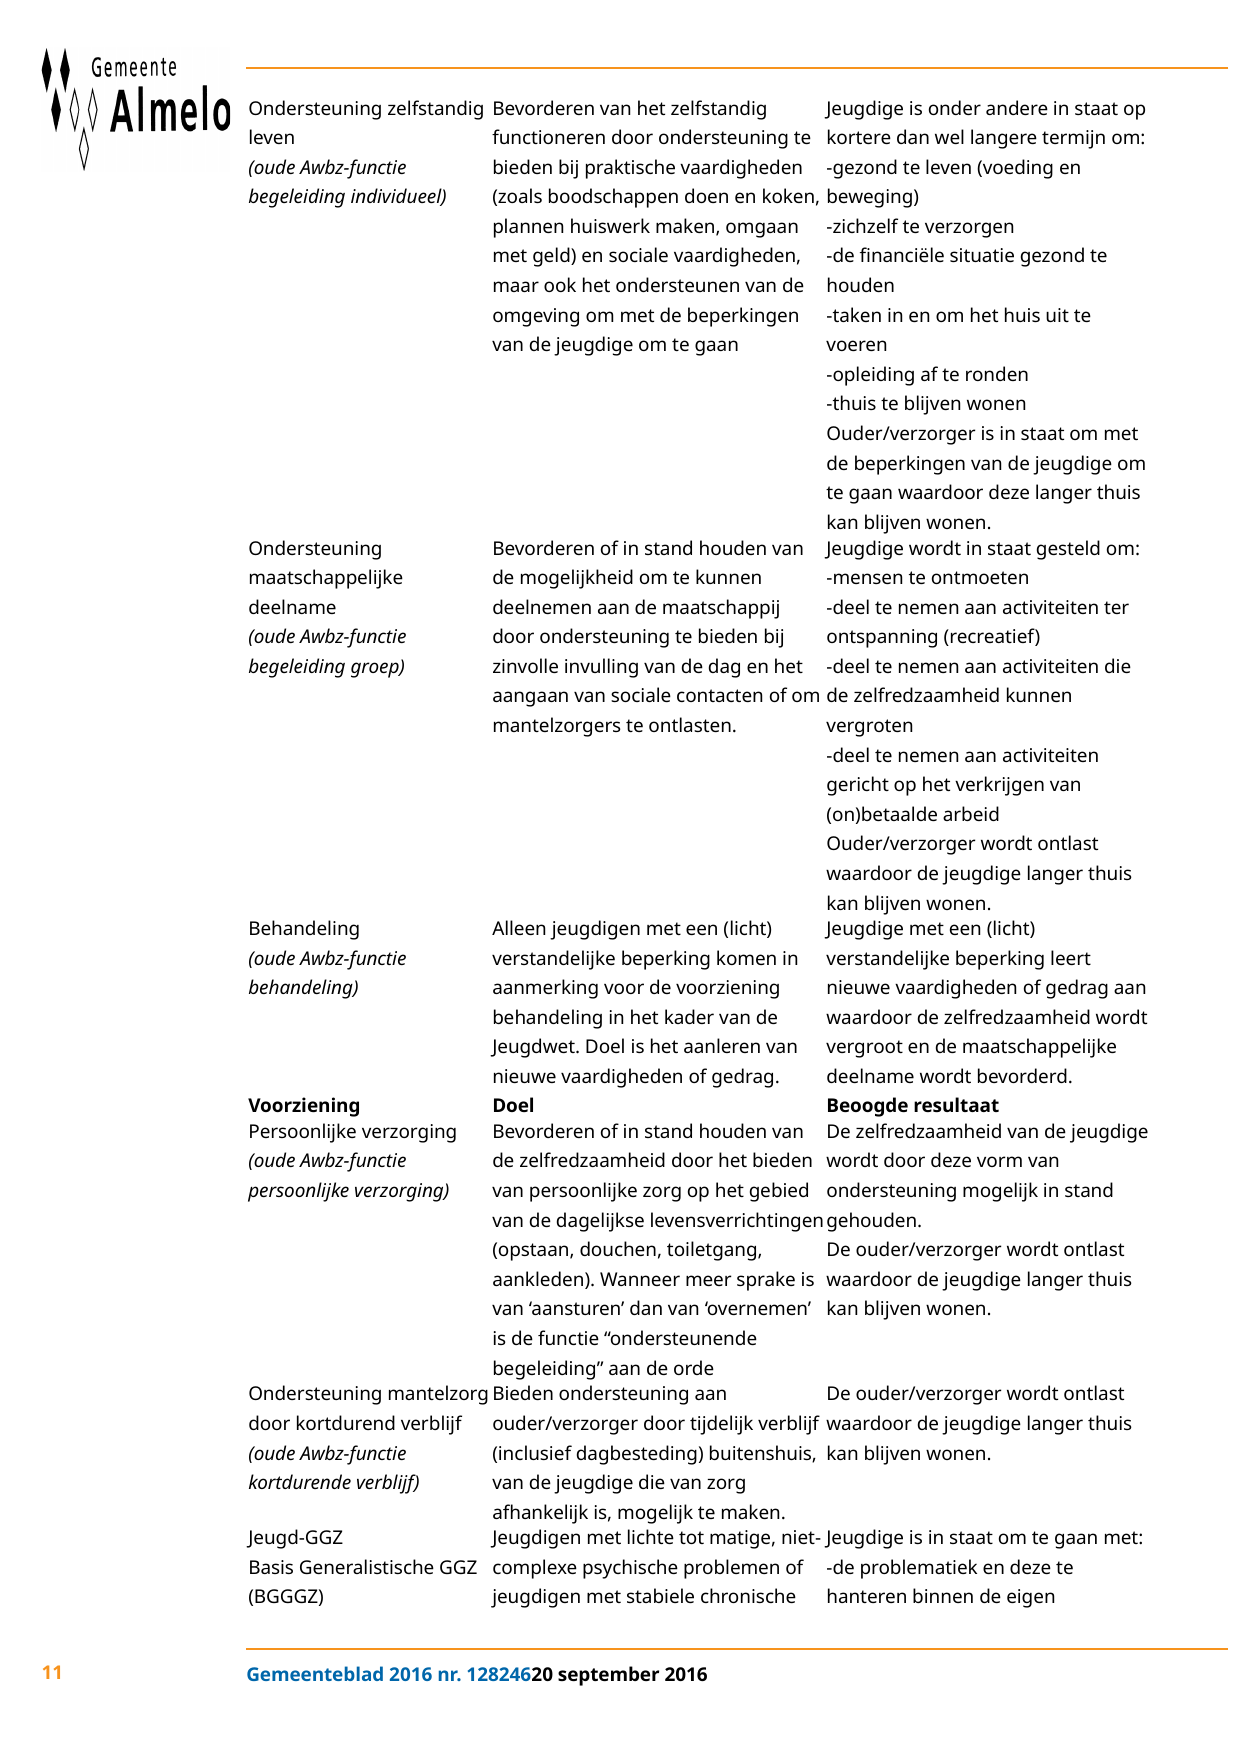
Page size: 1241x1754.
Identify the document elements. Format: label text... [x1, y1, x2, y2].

table_cell Alleen jeugdigen met een (licht) verstandelijke beperking komen in aanmerking voor de voorziening behandeling in het kader van de Jeugdwet. Doel is het aanleren van nieuwe vaardigheden of gedrag. [492, 915, 826, 1089]
table_header Doel [492, 1093, 826, 1118]
table_cell Ondersteuning zelfstandig leven (oude Awbz-functie begeleiding individueel) [248, 95, 492, 535]
table_header Beoogde resultaat [826, 1093, 1152, 1118]
table_cell Bieden ondersteuning aan ouder/verzorger door tijdelijk verblijf (inclusief dagbesteding) buitenshuis, van de jeugdige die van zorg afhankelijk is, mogelijk te maken. [492, 1381, 826, 1524]
table_cell Behandeling (oude Awbz-functie behandeling) [248, 915, 492, 1089]
table_cell Persoonlijke verzorging (oude Awbz-functie persoonlijke verzorging) [248, 1118, 492, 1381]
table_cell Jeugdige is in staat om te gaan met: -de problematiek en deze te hanteren binnen de eigen [826, 1525, 1152, 1609]
table_cell Ondersteuning maatschappelijke deelname (oude Awbz-functie begeleiding groep) [248, 535, 492, 915]
table_cell Jeugdige wordt in staat gesteld om: -mensen te ontmoeten -deel te nemen aan activiteiten ter ontspanning (recreatief) -deel te nemen aan activiteiten die de zelfredzaamheid kunnen vergroten -deel te nemen aan activiteiten gericht op het verkrijgen van (on)betaalde arbeid Ouder/verzorger wordt ontlast waardoor de jeugdige langer thuis kan blijven wonen. [826, 535, 1152, 915]
table_header Voorziening [248, 1093, 492, 1118]
table_cell Jeugdigen met lichte tot matige, niet-complexe psychische problemen of jeugdigen met stabiele chronische [492, 1525, 826, 1609]
table_cell Bevorderen of in stand houden van de mogelijkheid om te kunnen deelnemen aan de maatschappij door ondersteuning te bieden bij zinvolle invulling van de dag en het aangaan van sociale contacten of om mantelzorgers te ontlasten. [492, 535, 826, 915]
table_cell De ouder/verzorger wordt ontlast waardoor de jeugdige langer thuis kan blijven wonen. [826, 1381, 1152, 1524]
table_cell De zelfredzaamheid van de jeugdige wordt door deze vorm van ondersteuning mogelijk in stand gehouden. De ouder/verzorger wordt ontlast waardoor de jeugdige langer thuis kan blijven wonen. [826, 1118, 1152, 1381]
table_cell Jeugdige met een (licht) verstandelijke beperking leert nieuwe vaardigheden of gedrag aan waardoor de zelfredzaamheid wordt vergroot en de maatschappelijke deelname wordt bevorderd. [826, 915, 1152, 1089]
table_cell Jeugd-GGZ Basis Generalistische GGZ (BGGGZ) [248, 1525, 492, 1609]
table_cell Bevorderen van het zelfstandig functioneren door ondersteuning te bieden bij praktische vaardigheden (zoals boodschappen doen en koken, plannen huiswerk maken, omgaan met geld) en sociale vaardigheden, maar ook het ondersteunen van de omgeving om met de beperkingen van de jeugdige om te gaan [492, 95, 826, 535]
table_cell Ondersteuning mantelzorg door kortdurend verblijf (oude Awbz-functie kortdurende verblijf) [248, 1381, 492, 1524]
table_cell Bevorderen of in stand houden van de zelfredzaamheid door het bieden van persoonlijke zorg op het gebied van de dagelijkse levensverrichtingen (opstaan, douchen, toiletgang, aankleden). Wanneer meer sprake is van ‘aansturen’ dan van ‘overnemen’ is de functie “ondersteunende begeleiding” aan de orde [492, 1118, 826, 1381]
table_cell Jeugdige is onder andere in staat op kortere dan wel langere termijn om: -gezond te leven (voeding en beweging) -zichzelf te verzorgen -de financiële situatie gezond te houden -taken in en om het huis uit te voeren -opleiding af te ronden -thuis te blijven wonen Ouder/verzorger is in staat om met de beperkingen van de jeugdige om te gaan waardoor deze langer thuis kan blijven wonen. [826, 95, 1152, 535]
picture [41, 47, 231, 172]
